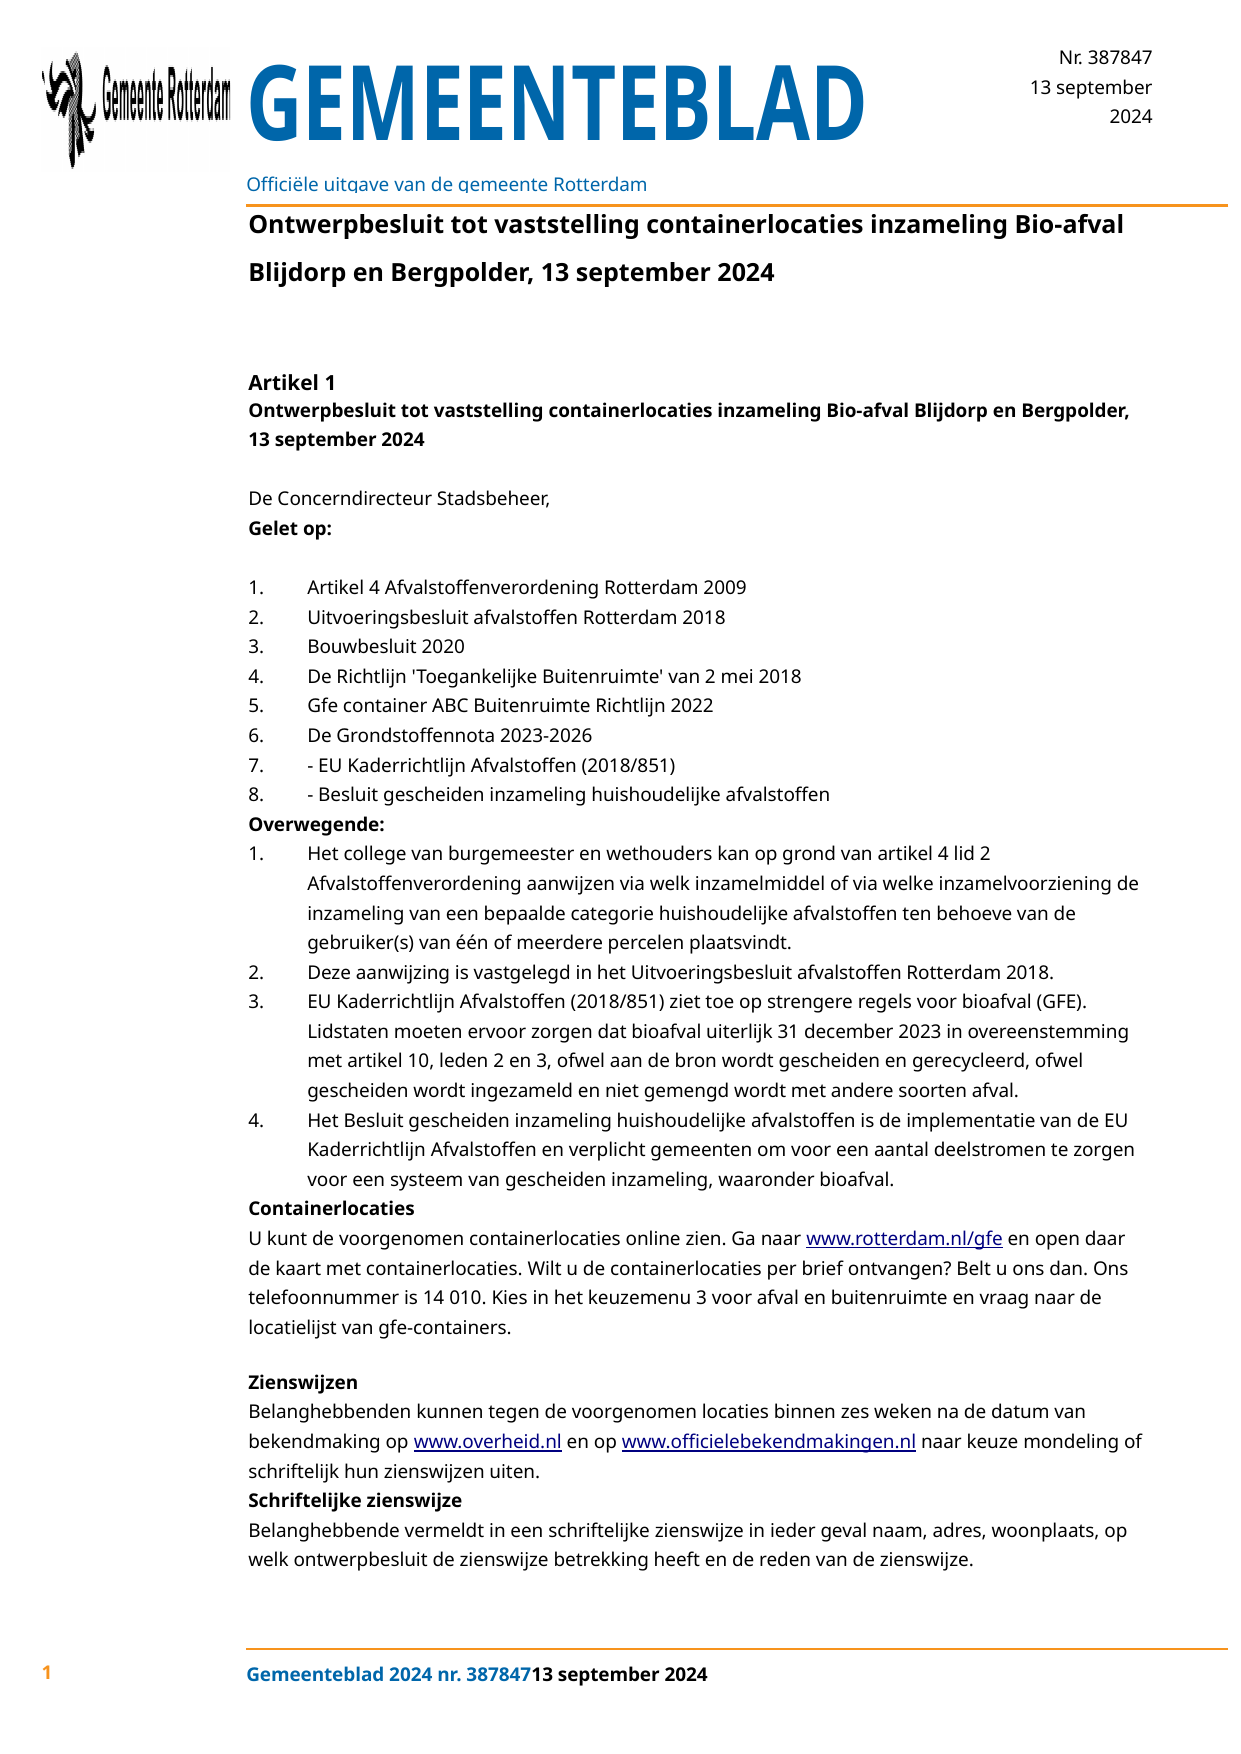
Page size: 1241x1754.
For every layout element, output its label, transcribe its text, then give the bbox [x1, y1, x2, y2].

text Ontwerpbesluit tot vaststelling containerlocaties inzameling Bio-afval Blijdorp en Bergpolder, 13 september 2024 [248, 207, 1152, 288]
text Artikel 1 [248, 368, 1152, 397]
text Schriftelijke zienswijze [248, 1487, 1152, 1513]
text Containerlocaties [248, 1196, 1152, 1221]
list Deze aanwijzing is vastgelegd in het Uitvoeringsbesluit afvalstoffen Rotterdam 2018. [248, 959, 1152, 984]
list EU Kaderrichtlijn Afvalstoffen (2018/851) ziet toe op strengere regels voor bioafval (GFE). Lidstaten moeten ervoor zorgen dat bioafval uiterlijk 31 december 2023 in overeenstemming met artikel 10, leden 2 en 3, ofwel aan de bron wordt gescheiden en gerecycleerd, ofwel gescheiden wordt ingezameld en niet gemengd wordt met andere soorten afval. [248, 988, 1152, 1103]
text Ontwerpbesluit tot vaststelling containerlocaties inzameling Bio-afval Blijdorp en Bergpolder, 13 september 2024 [248, 397, 1152, 452]
list Het Besluit gescheiden inzameling huishoudelijke afvalstoffen is de implementatie van de EU Kaderrichtlijn Afvalstoffen en verplicht gemeenten om voor een aantal deelstromen te zorgen voor een systeem van gescheiden inzameling, waaronder bioafval. [248, 1107, 1152, 1192]
text De Concerndirecteur Stadsbeheer, [248, 486, 1152, 511]
list Artikel 4 Afvalstoffenverordening Rotterdam 2009 [248, 574, 1152, 600]
list - Besluit gescheiden inzameling huishoudelijke afvalstoffen [248, 781, 1152, 807]
text Zienswijzen [248, 1369, 1152, 1395]
text Gelet op: [248, 515, 1152, 541]
text Belanghebbenden kunnen tegen de voorgenomen locaties binnen zes weken na de datum van bekendmaking op www.overheid.nl en op www.officielebekendmakingen.nl naar keuze mondeling of schriftelijk hun zienswijzen uiten. [248, 1399, 1152, 1484]
list Bouwbesluit 2020 [248, 633, 1152, 659]
list De Richtlijn 'Toegankelijke Buitenruimte' van 2 mei 2018 [248, 663, 1152, 689]
text Overwegende: [248, 811, 1152, 837]
list Het college van burgemeester en wethouders kan op grond van artikel 4 lid 2 Afvalstoffenverordening aanwijzen via welk inzamelmiddel of via welke inzamelvoorziening de inzameling van een bepaalde categorie huishoudelijke afvalstoffen ten behoeve van de gebruiker(s) van één of meerdere percelen plaatsvindt. [248, 841, 1152, 955]
text U kunt de voorgenomen containerlocaties online zien. Ga naar www.rotterdam.nl/gfe en open daar de kaart met containerlocaties. Wilt u de containerlocaties per brief ontvangen? Belt u ons dan. Ons telefoonnummer is 14 010. Kies in het keuzemenu 3 voor afval en buitenruimte en vraag naar de locatielijst van gfe-containers. [248, 1225, 1152, 1339]
list De Grondstoffennota 2023-2026 [248, 722, 1152, 748]
text Belanghebbende vermeldt in een schriftelijke zienswijze in ieder geval naam, adres, woonplaats, op welk ontwerpbesluit de zienswijze betrekking heeft en de reden van de zienswijze. [248, 1517, 1152, 1572]
list Uitvoeringsbesluit afvalstoffen Rotterdam 2018 [248, 604, 1152, 629]
list Gfe container ABC Buitenruimte Richtlijn 2022 [248, 693, 1152, 718]
picture [41, 47, 231, 172]
list - EU Kaderrichtlijn Afvalstoffen (2018/851) [248, 752, 1152, 777]
